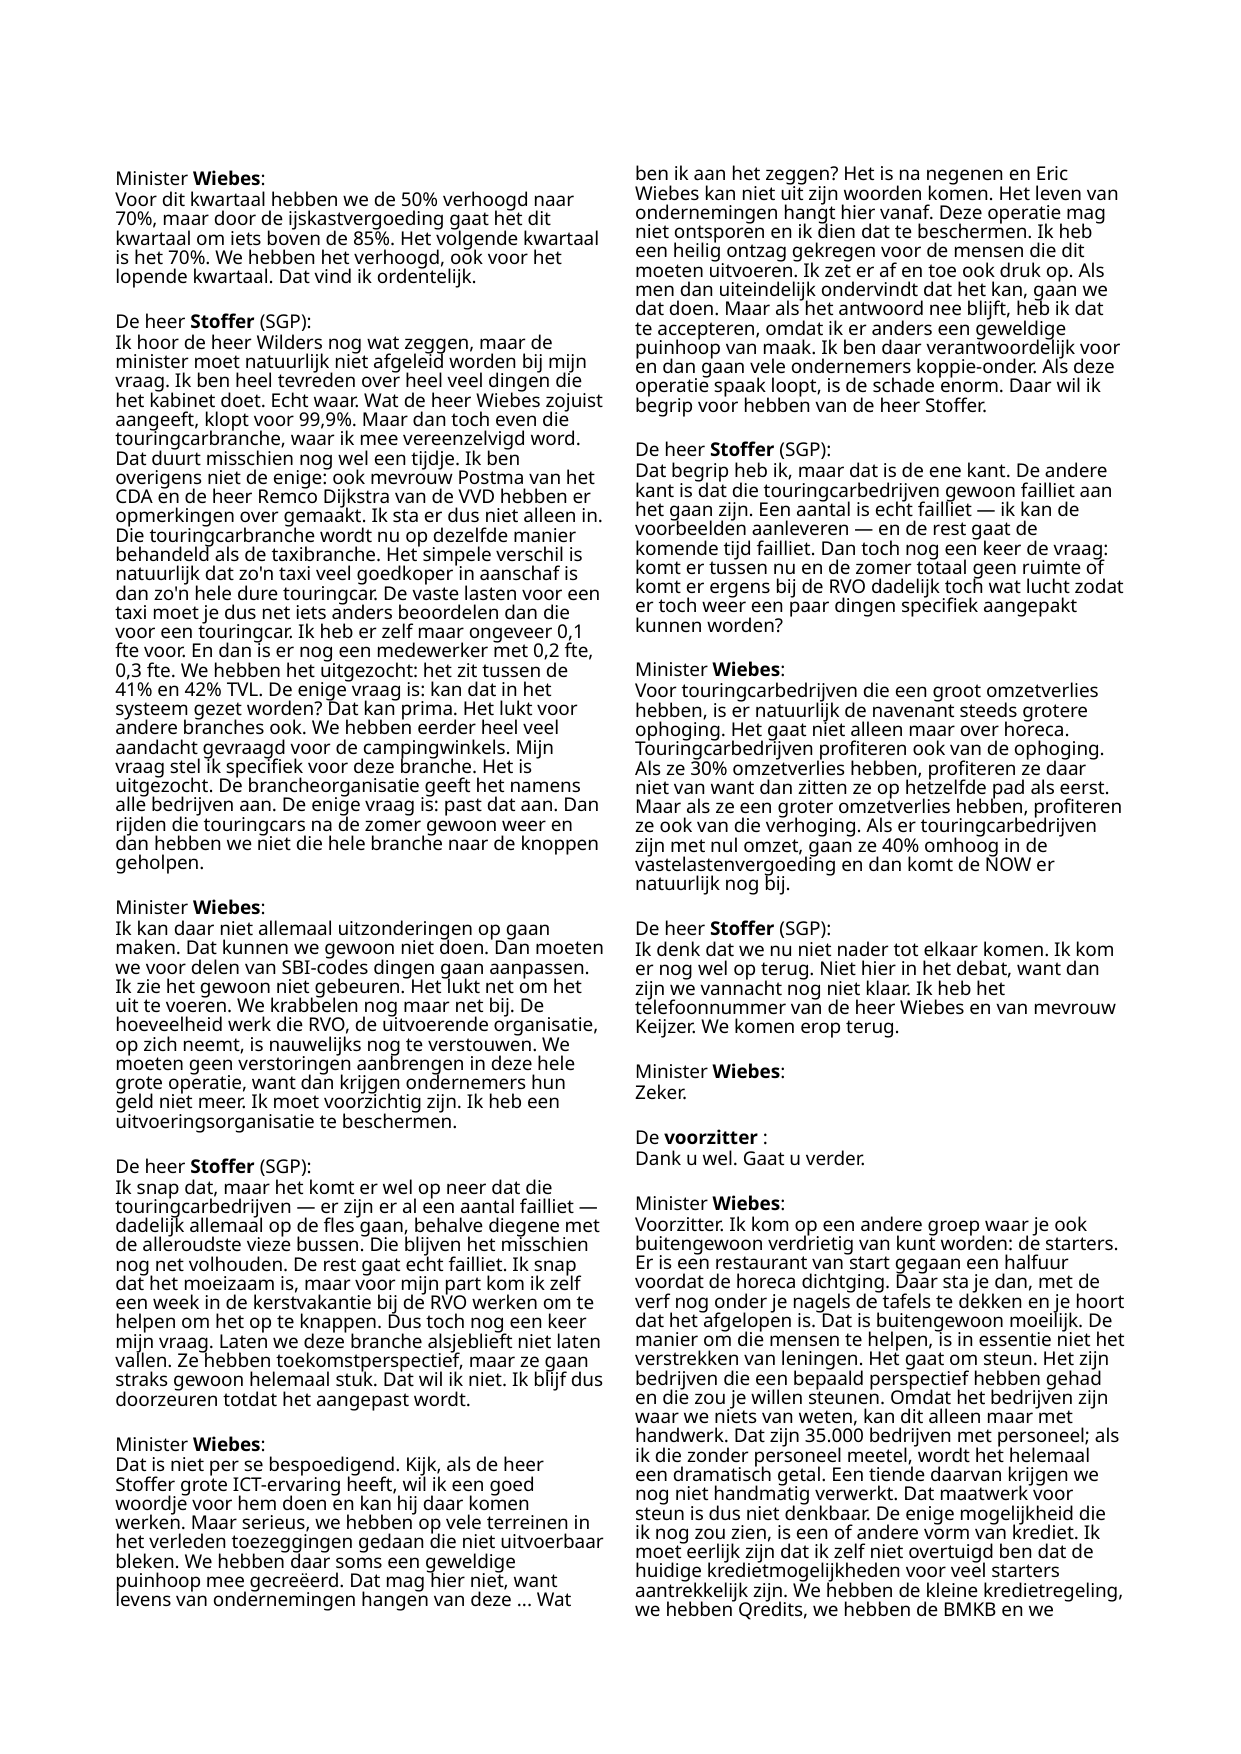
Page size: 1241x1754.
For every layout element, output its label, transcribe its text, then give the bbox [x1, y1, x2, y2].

text Ik snap dat, maar het komt er wel op neer dat die touringcarbedrijven — er zijn er al een aantal failliet — dadelijk allemaal op de fles gaan, behalve diegene met de alleroudste vieze bussen. Die blijven het misschien nog net volhouden. De rest gaat echt failliet. Ik snap dat het moeizaam is, maar voor mijn part kom ik zelf een week in de kerstvakantie bij de RVO werken om te helpen om het op te knappen. Dus toch nog een keer mijn vraag. Laten we deze branche alsjeblieft niet laten vallen. Ze hebben toekomstperspectief, maar ze gaan straks gewoon helemaal stuk. Dat wil ik niet. Ik blijf dus doorzeuren totdat het aangepast wordt. [115, 1179, 605, 1410]
text Dat begrip heb ik, maar dat is de ene kant. De andere kant is dat die touringcarbedrijven gewoon failliet aan het gaan zijn. Een aantal is echt failliet — ik kan de voorbeelden aanleveren — en de rest gaat de komende tijd failliet. Dan toch nog een keer de vraag: komt er tussen nu en de zomer totaal geen ruimte of komt er ergens bij de RVO dadelijk toch wat lucht zodat er toch weer een paar dingen specifiek aangepakt kunnen worden? [635, 462, 1125, 636]
text De heer Stoffer (SGP): [635, 915, 1125, 941]
text Voorzitter. Ik kom op een andere groep waar je ook buitengewoon verdrietig van kunt worden: de starters. Er is een restaurant van start gegaan een halfuur voordat de horeca dichtging. Daar sta je dan, met de verf nog onder je nagels de tafels te dekken en je hoort dat het afgelopen is. Dat is buitengewoon moeilijk. De manier om die mensen te helpen, is in essentie niet het verstrekken van leningen. Het gaat om steun. Het zijn bedrijven die een bepaald perspectief hebben gehad en die zou je willen steunen. Omdat het bedrijven zijn waar we niets van weten, kan dit alleen maar met handwerk. Dat zijn 35.000 bedrijven met personeel; als ik die zonder personeel meetel, wordt het helemaal een dramatisch getal. Een tiende daarvan krijgen we nog niet handmatig verwerkt. Dat maatwerk voor steun is dus niet denkbaar. De enige mogelijkheid die ik nog zou zien, is een of andere vorm van krediet. Ik moet eerlijk zijn dat ik zelf niet overtuigd ben dat de huidige kredietmogelijkheden voor veel starters aantrekkelijk zijn. We hebben de kleine kredietregeling, we hebben Qredits, we hebben de BMKB en we [635, 1216, 1125, 1620]
text De heer Stoffer (SGP): [115, 308, 605, 334]
text De voorzitter : [635, 1124, 1125, 1150]
text Voor touringcarbedrijven die een groot omzetverlies hebben, is er natuurlijk de navenant steeds grotere ophoging. Het gaat niet alleen maar over horeca. Touringcarbedrijven profiteren ook van de ophoging. Als ze 30% omzetverlies hebben, profiteren ze daar niet van want dan zitten ze op hetzelfde pad als eerst. Maar als ze een groter omzetverlies hebben, profiteren ze ook van die verhoging. Als er touringcarbedrijven zijn met nul omzet, gaan ze 40% omhoog in de vastelastenvergoeding en dan komt de NOW er natuurlijk nog bij. [635, 682, 1125, 894]
text Minister Wiebes: [635, 1058, 1125, 1084]
text Minister Wiebes: [115, 894, 605, 920]
text Voor dit kwartaal hebben we de 50% verhoogd naar 70%, maar door de ijskastvergoeding gaat het dit kwartaal om iets boven de 85%. Het volgende kwartaal is het 70%. We hebben het verhoogd, ook voor het lopende kwartaal. Dat vind ik ordentelijk. [115, 191, 605, 287]
text Minister Wiebes: [635, 1190, 1125, 1216]
text Zeker. [635, 1084, 1125, 1103]
text Minister Wiebes: [115, 1431, 605, 1456]
text De heer Stoffer (SGP): [115, 1153, 605, 1179]
text Dat is niet per se bespoedigend. Kijk, als de heer Stoffer grote ICT-ervaring heeft, wil ik een goed woordje voor hem doen en kan hij daar komen werken. Maar serieus, we hebben op vele terreinen in het verleden toezeggingen gedaan die niet uitvoerbaar bleken. We hebben daar soms een geweldige puinhoop mee gecreëerd. Dat mag hier niet, want levens van ondernemingen hangen van deze ... Wat [115, 1456, 605, 1611]
text De heer Stoffer (SGP): [635, 437, 1125, 462]
text Ik denk dat we nu niet nader tot elkaar komen. Ik kom er nog wel op terug. Niet hier in het debat, want dan zijn we vannacht nog niet klaar. Ik heb het telefoonnummer van de heer Wiebes en van mevrouw Keijzer. We komen erop terug. [635, 941, 1125, 1037]
text Minister Wiebes: [115, 165, 605, 191]
text Ik hoor de heer Wilders nog wat zeggen, maar de minister moet natuurlijk niet afgeleid worden bij mijn vraag. Ik ben heel tevreden over heel veel dingen die het kabinet doet. Echt waar. Wat de heer Wiebes zojuist aangeeft, klopt voor 99,9%. Maar dan toch even die touringcarbranche, waar ik mee vereenzelvigd word. Dat duurt misschien nog wel een tijdje. Ik ben overigens niet de enige: ook mevrouw Postma van het CDA en de heer Remco Dijkstra van de VVD hebben er opmerkingen over gemaakt. Ik sta er dus niet alleen in. Die touringcarbranche wordt nu op dezelfde manier behandeld als de taxibranche. Het simpele verschil is natuurlijk dat zo'n taxi veel goedkoper in aanschaf is dan zo'n hele dure touringcar. De vaste lasten voor een taxi moet je dus net iets anders beoordelen dan die voor een touringcar. Ik heb er zelf maar ongeveer 0,1 fte voor. En dan is er nog een medewerker met 0,2 fte, 0,3 fte. We hebben het uitgezocht: het zit tussen de 41% en 42% TVL. De enige vraag is: kan dat in het systeem gezet worden? Dat kan prima. Het lukt voor andere branches ook. We hebben eerder heel veel aandacht gevraagd voor de campingwinkels. Mijn vraag stel ik specifiek voor deze branche. Het is uitgezocht. De brancheorganisatie geeft het namens alle bedrijven aan. De enige vraag is: past dat aan. Dan rijden die touringcars na de zomer gewoon weer en dan hebben we niet die hele branche naar de knoppen geholpen. [115, 334, 605, 873]
text Minister Wiebes: [635, 657, 1125, 682]
text Ik kan daar niet allemaal uitzonderingen op gaan maken. Dat kunnen we gewoon niet doen. Dan moeten we voor delen van SBI-codes dingen gaan aanpassen. Ik zie het gewoon niet gebeuren. Het lukt net om het uit te voeren. We krabbelen nog maar net bij. De hoeveelheid werk die RVO, de uitvoerende organisatie, op zich neemt, is nauwelijks nog te verstouwen. We moeten geen verstoringen aanbrengen in deze hele grote operatie, want dan krijgen ondernemers hun geld niet meer. Ik moet voorzichtig zijn. Ik heb een uitvoeringsorganisatie te beschermen. [115, 920, 605, 1132]
text ben ik aan het zeggen? Het is na negenen en Eric Wiebes kan niet uit zijn woorden komen. Het leven van ondernemingen hangt hier vanaf. Deze operatie mag niet ontsporen en ik dien dat te beschermen. Ik heb een heilig ontzag gekregen voor de mensen die dit moeten uitvoeren. Ik zet er af en toe ook druk op. Als men dan uiteindelijk ondervindt dat het kan, gaan we dat doen. Maar als het antwoord nee blijft, heb ik dat te accepteren, omdat ik er anders een geweldige puinhoop van maak. Ik ben daar verantwoordelijk voor en dan gaan vele ondernemers koppie-onder. Als deze operatie spaak loopt, is de schade enorm. Daar wil ik begrip voor hebben van de heer Stoffer. [635, 165, 1125, 416]
text Dank u wel. Gaat u verder. [635, 1150, 1125, 1169]
